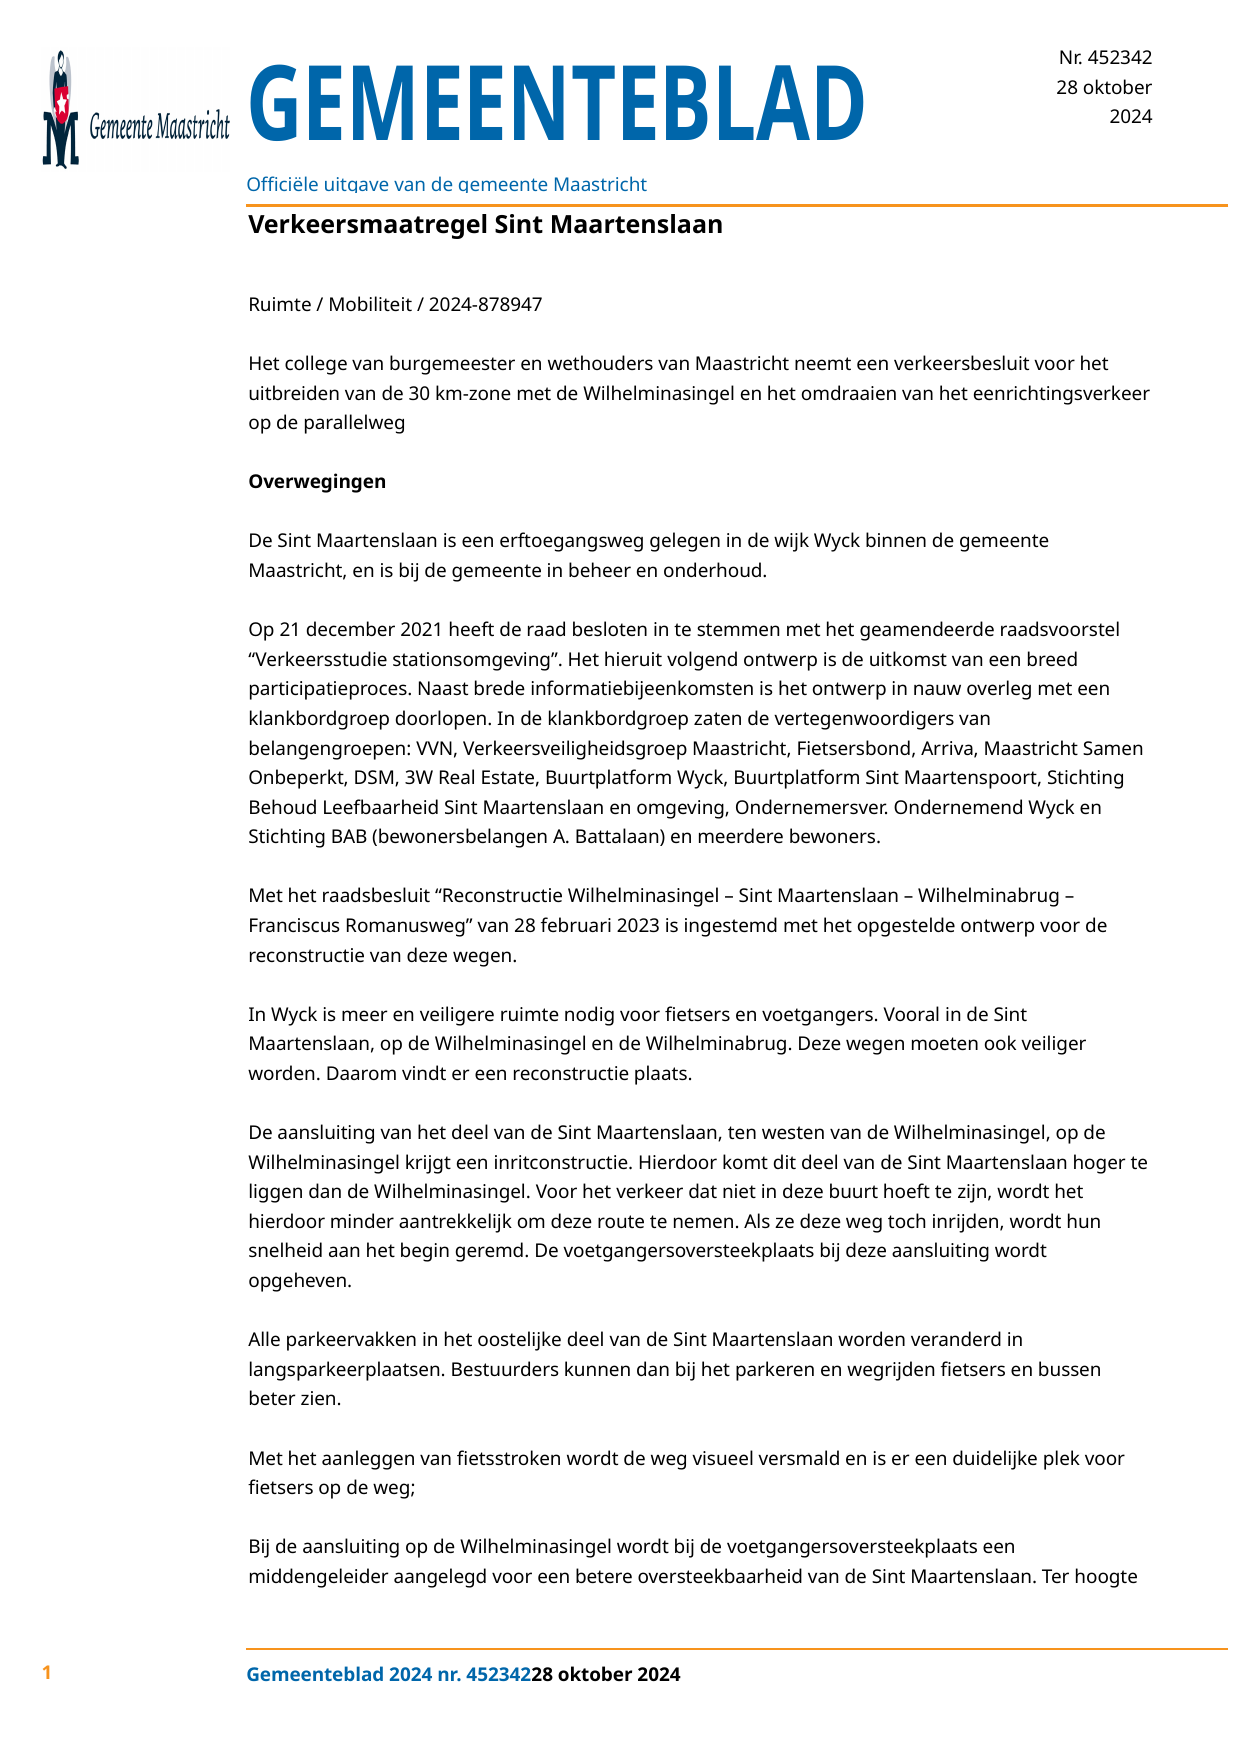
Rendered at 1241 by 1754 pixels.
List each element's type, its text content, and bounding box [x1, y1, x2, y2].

text Bij de aansluiting op de Wilhelminasingel wordt bij de voetgangersoversteekplaats een middengeleider aangelegd voor een betere oversteekbaarheid van de Sint Maartenslaan. Ter hoogte [248, 1533, 1152, 1589]
text De Sint Maartenslaan is een erftoegangsweg gelegen in de wijk Wyck binnen de gemeente Maastricht, en is bij de gemeente in beheer en onderhoud. [248, 528, 1152, 583]
text Ruimte / Mobiliteit / 2024-878947 [248, 291, 1152, 317]
text Met het raadsbesluit “Reconstructie Wilhelminasingel – Sint Maartenslaan – Wilhelminabrug – Franciscus Romanusweg” van 28 februari 2023 is ingestemd met het opgestelde ontwerp voor de reconstructie van deze wegen. [248, 883, 1152, 968]
text In Wyck is meer en veiligere ruimte nodig voor fietsers en voetgangers. Vooral in de Sint Maartenslaan, op de Wilhelminasingel en de Wilhelminabrug. Deze wegen moeten ook veiliger worden. Daarom vindt er een reconstructie plaats. [248, 1001, 1152, 1086]
text Op 21 december 2021 heeft de raad besloten in te stemmen met het geamendeerde raadsvoorstel “Verkeersstudie stationsomgeving”. Het hieruit volgend ontwerp is de uitkomst van een breed participatieproces. Naast brede informatiebijeenkomsten is het ontwerp in nauw overleg met een klankbordgroep doorlopen. In de klankbordgroep zaten de vertegenwoordigers van belangengroepen: VVN, Verkeersveiligheidsgroep Maastricht, Fietsersbond, Arriva, Maastricht Samen Onbeperkt, DSM, 3W Real Estate, Buurtplatform Wyck, Buurtplatform Sint Maartenspoort, Stichting Behoud Leefbaarheid Sint Maartenslaan en omgeving, Ondernemersver. Ondernemend Wyck en Stichting BAB (bewonersbelangen A. Battalaan) en meerdere bewoners. [248, 616, 1152, 849]
text Met het aanleggen van fietsstroken wordt de weg visueel versmald en is er een duidelijke plek voor fietsers op de weg; [248, 1445, 1152, 1500]
text Verkeersmaatregel Sint Maartenslaan [248, 207, 1152, 241]
text De aansluiting van het deel van de Sint Maartenslaan, ten westen van de Wilhelminasingel, op de Wilhelminasingel krijgt een inritconstructie. Hierdoor komt dit deel van de Sint Maartenslaan hoger te liggen dan de Wilhelminasingel. Voor het verkeer dat niet in deze buurt hoeft te zijn, wordt het hierdoor minder aantrekkelijk om deze route te nemen. Als ze deze weg toch inrijden, wordt hun snelheid aan het begin geremd. De voetgangersoversteekplaats bij deze aansluiting wordt opgeheven. [248, 1119, 1152, 1293]
picture [41, 47, 231, 172]
text Overwegingen [248, 468, 1152, 494]
text Het college van burgemeester en wethouders van Maastricht neemt een verkeersbesluit voor het uitbreiden van de 30 km-zone met de Wilhelminasingel en het omdraaien van het eenrichtingsverkeer op de parallelweg [248, 350, 1152, 435]
text Alle parkeervakken in het oostelijke deel van de Sint Maartenslaan worden veranderd in langsparkeerplaatsen. Bestuurders kunnen dan bij het parkeren en wegrijden fietsers en bussen beter zien. [248, 1326, 1152, 1411]
